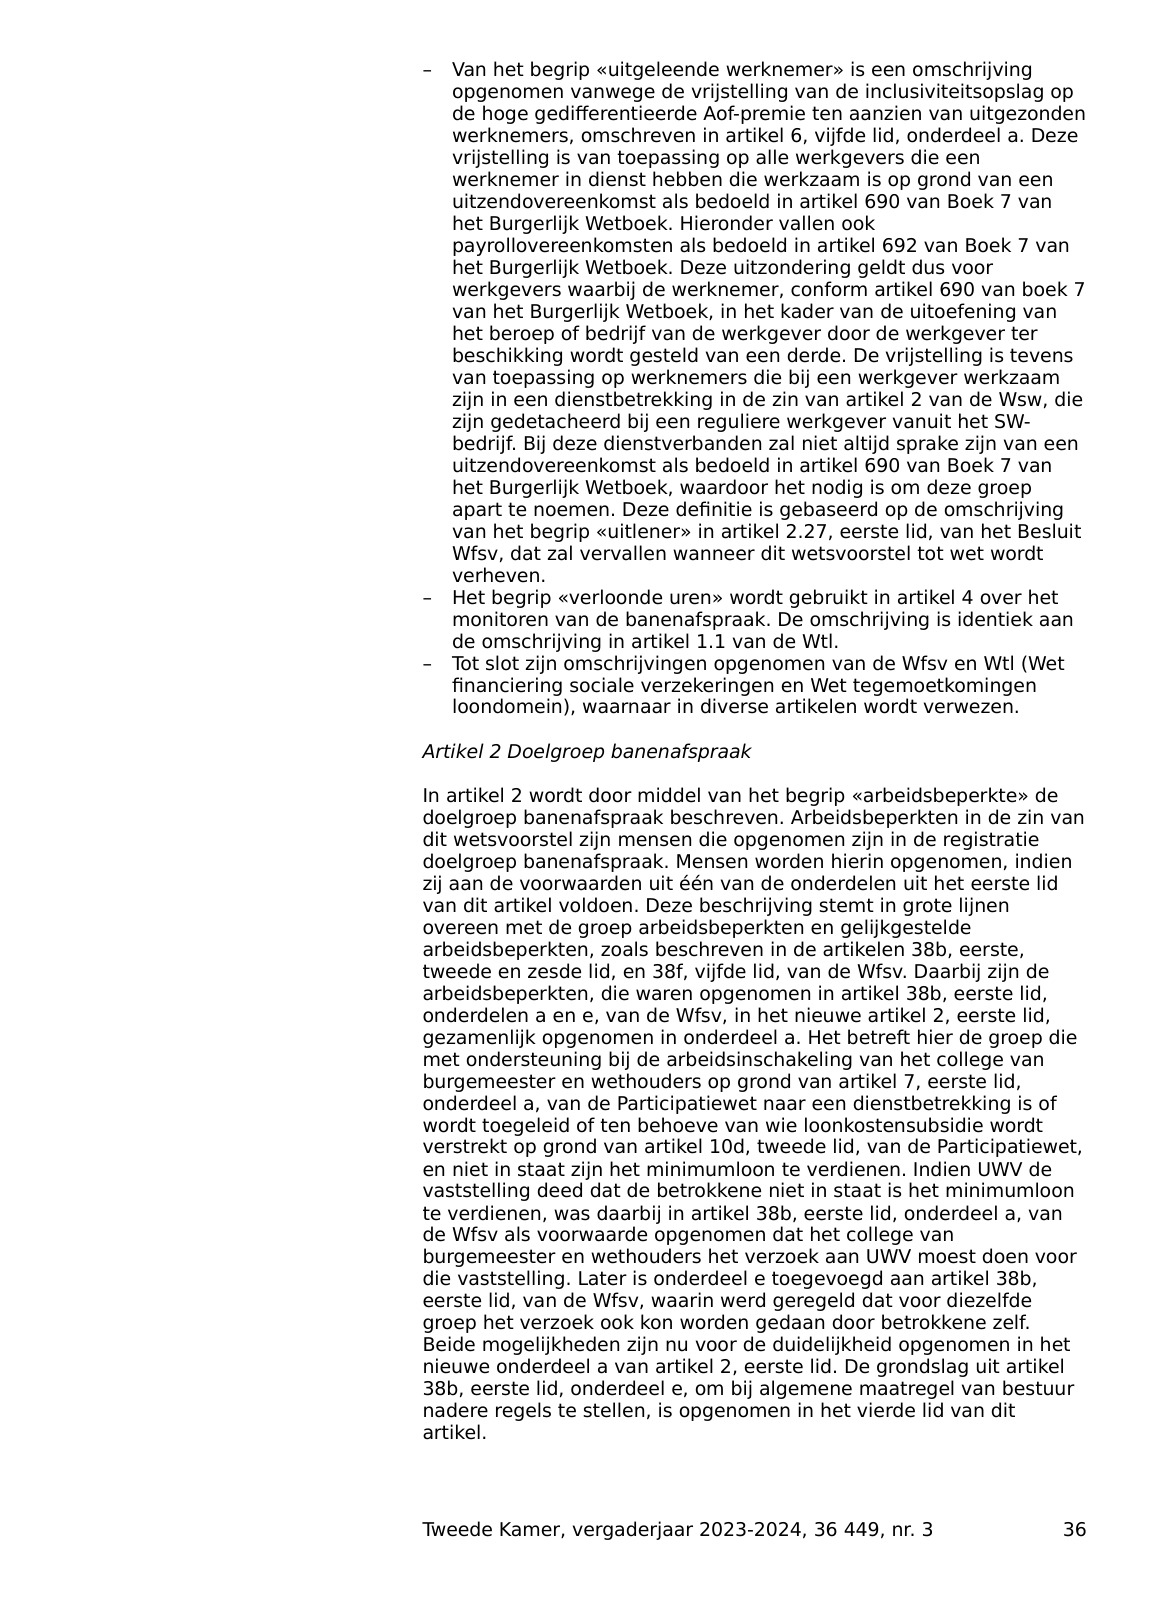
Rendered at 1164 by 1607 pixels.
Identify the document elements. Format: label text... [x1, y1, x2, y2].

text – Het begrip «verloonde uren» wordt gebruikt in artikel 4 over het monitoren van de banenafspraak. De omschrijving is identiek aan de omschrijving in artikel 1.1 van de Wtl. [422, 587, 1087, 652]
text In artikel 2 wordt door middel van het begrip «arbeidsbeperkte» de doelgroep banenafspraak beschreven. Arbeidsbeperkten in de zin van dit wetsvoorstel zijn mensen die opgenomen zijn in de registratie doelgroep banenafspraak. Mensen worden hierin opgenomen, indien zij aan de voorwaarden uit één van de onderdelen uit het eerste lid van dit artikel voldoen. Deze beschrijving stemt in grote lijnen overeen met de groep arbeidsbeperkten en gelijkgestelde arbeidsbeperkten, zoals beschreven in de artikelen 38b, eerste, tweede en zesde lid, en 38f, vijfde lid, van de Wfsv. Daarbij zijn de arbeidsbeperkten, die waren opgenomen in artikel 38b, eerste lid, onderdelen a en e, van de Wfsv, in het nieuwe artikel 2, eerste lid, gezamenlijk opgenomen in onderdeel a. Het betreft hier de groep die met ondersteuning bij de arbeidsinschakeling van het college van burgemeester en wethouders op grond van artikel 7, eerste lid, onderdeel a, van de Participatiewet naar een dienstbetrekking is of wordt toegeleid of ten behoeve van wie loonkostensubsidie wordt verstrekt op grond van artikel 10d, tweede lid, van de Participatiewet, en niet in staat zijn het minimumloon te verdienen. Indien UWV de vaststelling deed dat de betrokkene niet in staat is het minimumloon te verdienen, was daarbij in artikel 38b, eerste lid, onderdeel a, van de Wfsv als voorwaarde opgenomen dat het college van burgemeester en wethouders het verzoek aan UWV moest doen voor die vaststelling. Later is onderdeel e toegevoegd aan artikel 38b, eerste lid, van de Wfsv, waarin werd geregeld dat voor diezelfde groep het verzoek ook kon worden gedaan door betrokkene zelf. Beide mogelijkheden zijn nu voor de duidelijkheid opgenomen in het nieuwe onderdeel a van artikel 2, eerste lid. De grondslag uit artikel 38b, eerste lid, onderdeel e, om bij algemene maatregel van bestuur nadere regels te stellen, is opgenomen in het vierde lid van dit artikel. [422, 785, 1087, 1444]
text – Tot slot zijn omschrijvingen opgenomen van de Wfsv en Wtl (Wet financiering sociale verzekeringen en Wet tegemoetkomingen loondomein), waarnaar in diverse artikelen wordt verwezen. [422, 652, 1087, 718]
subtitle Artikel 2 Doelgroep banenafspraak [422, 741, 1087, 763]
text – Van het begrip «uitgeleende werknemer» is een omschrijving opgenomen vanwege de vrijstelling van de inclusiviteitsopslag op de hoge gedifferentieerde Aof-premie ten aanzien van uitgezonden werknemers, omschreven in artikel 6, vijfde lid, onderdeel a. Deze vrijstelling is van toepassing op alle werkgevers die een werknemer in dienst hebben die werkzaam is op grond van een uitzendovereenkomst als bedoeld in artikel 690 van Boek 7 van het Burgerlijk Wetboek. Hieronder vallen ook payrollovereenkomsten als bedoeld in artikel 692 van Boek 7 van het Burgerlijk Wetboek. Deze uitzondering geldt dus voor werkgevers waarbij de werknemer, conform artikel 690 van boek 7 van het Burgerlijk Wetboek, in het kader van de uitoefening van het beroep of bedrijf van de werkgever door de werkgever ter beschikking wordt gesteld van een derde. De vrijstelling is tevens van toepassing op werknemers die bij een werkgever werkzaam zijn in een dienstbetrekking in de zin van artikel 2 van de Wsw, die zijn gedetacheerd bij een reguliere werkgever vanuit het SW-bedrijf. Bij deze dienstverbanden zal niet altijd sprake zijn van een uitzendovereenkomst als bedoeld in artikel 690 van Boek 7 van het Burgerlijk Wetboek, waardoor het nodig is om deze groep apart te noemen. Deze definitie is gebaseerd op de omschrijving van het begrip «uitlener» in artikel 2.27, eerste lid, van het Besluit Wfsv, dat zal vervallen wanneer dit wetsvoorstel tot wet wordt verheven. [422, 59, 1087, 587]
